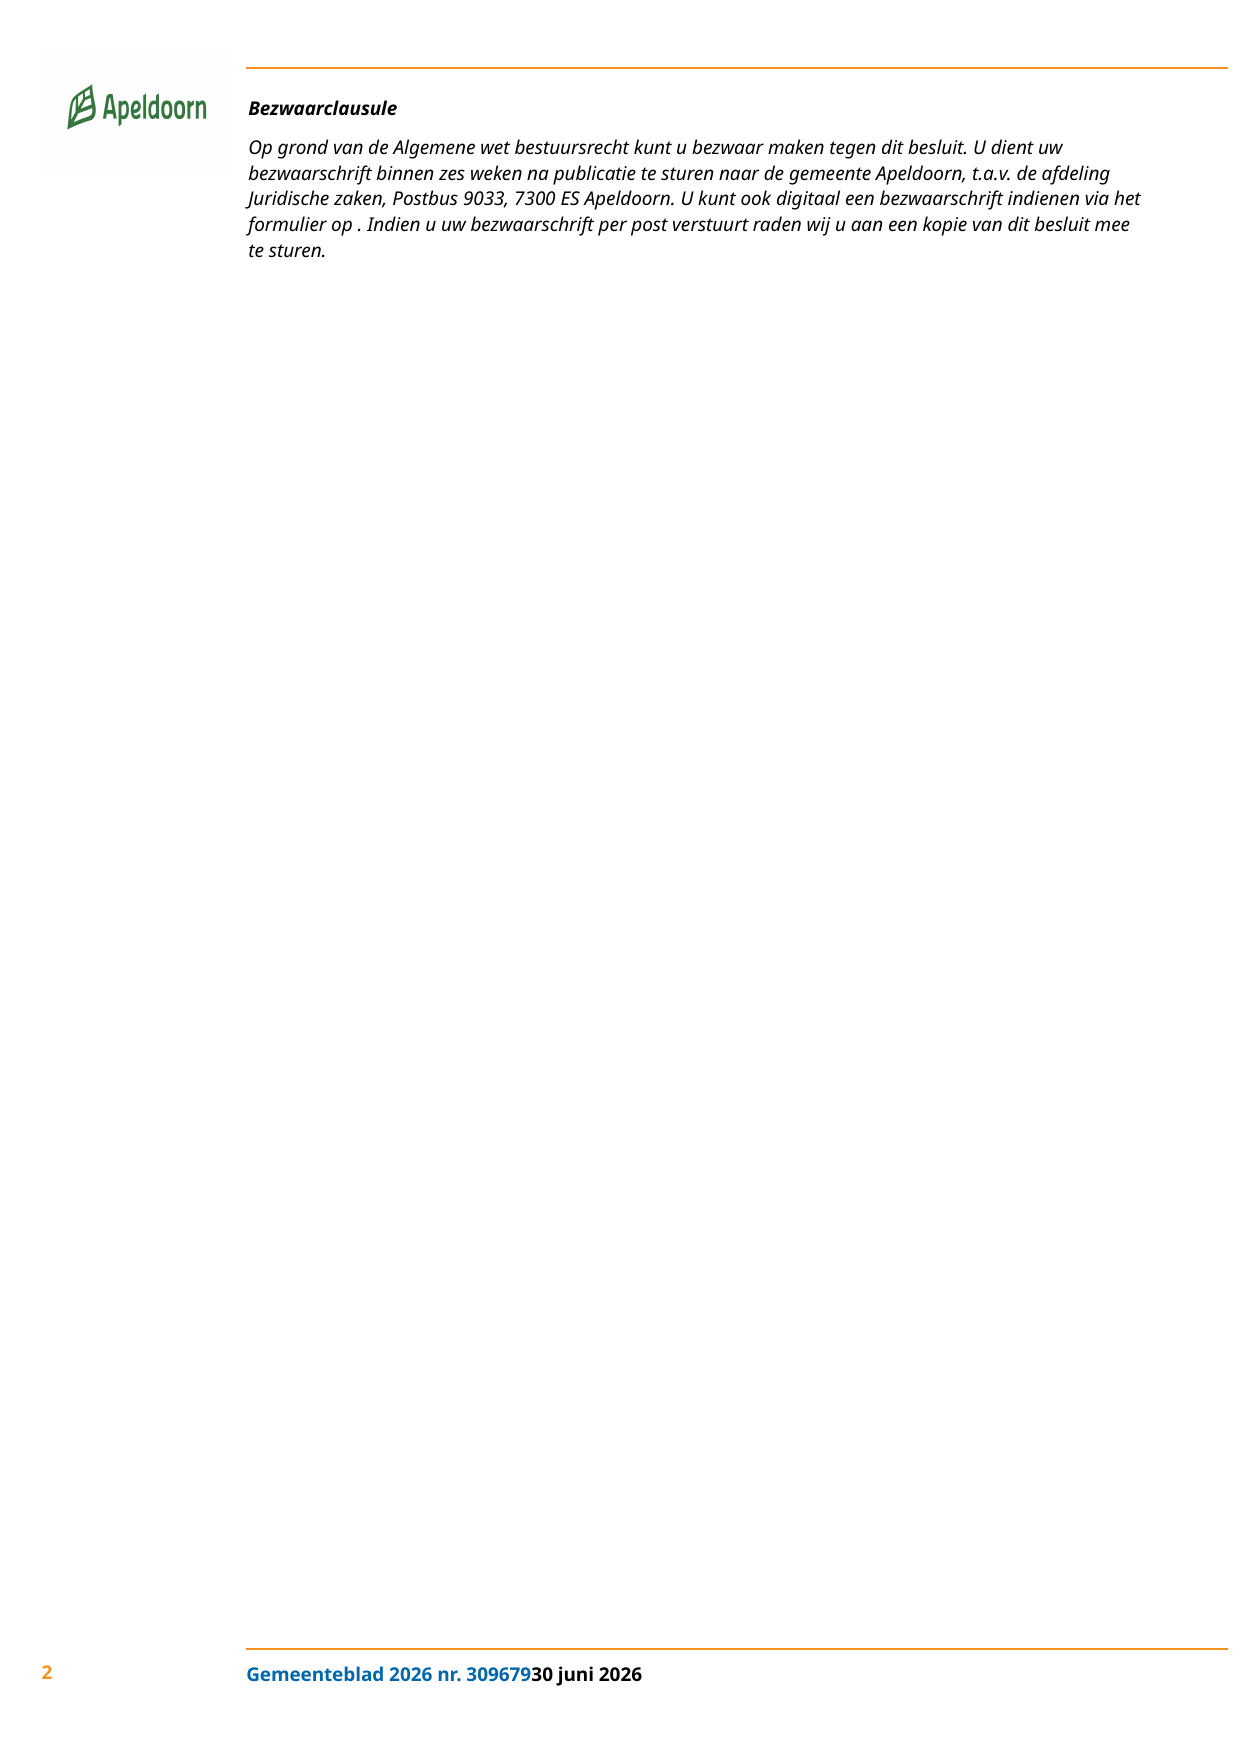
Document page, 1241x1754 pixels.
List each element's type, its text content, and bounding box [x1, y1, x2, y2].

picture [41, 47, 231, 172]
text Op grond van de Algemene wet bestuursrecht kunt u bezwaar maken tegen dit besluit. U dient uw bezwaarschrift binnen zes weken na publicatie te sturen naar de gemeente Apeldoorn, t.a.v. de afdeling Juridische zaken, Postbus 9033, 7300 ES Apeldoorn. U kunt ook digitaal een bezwaarschrift indienen via het formulier op . Indien u uw bezwaarschrift per post verstuurt raden wij u aan een kopie van dit besluit mee te sturen. [248, 134, 1152, 263]
text Bezwaarclausule [248, 95, 1152, 121]
